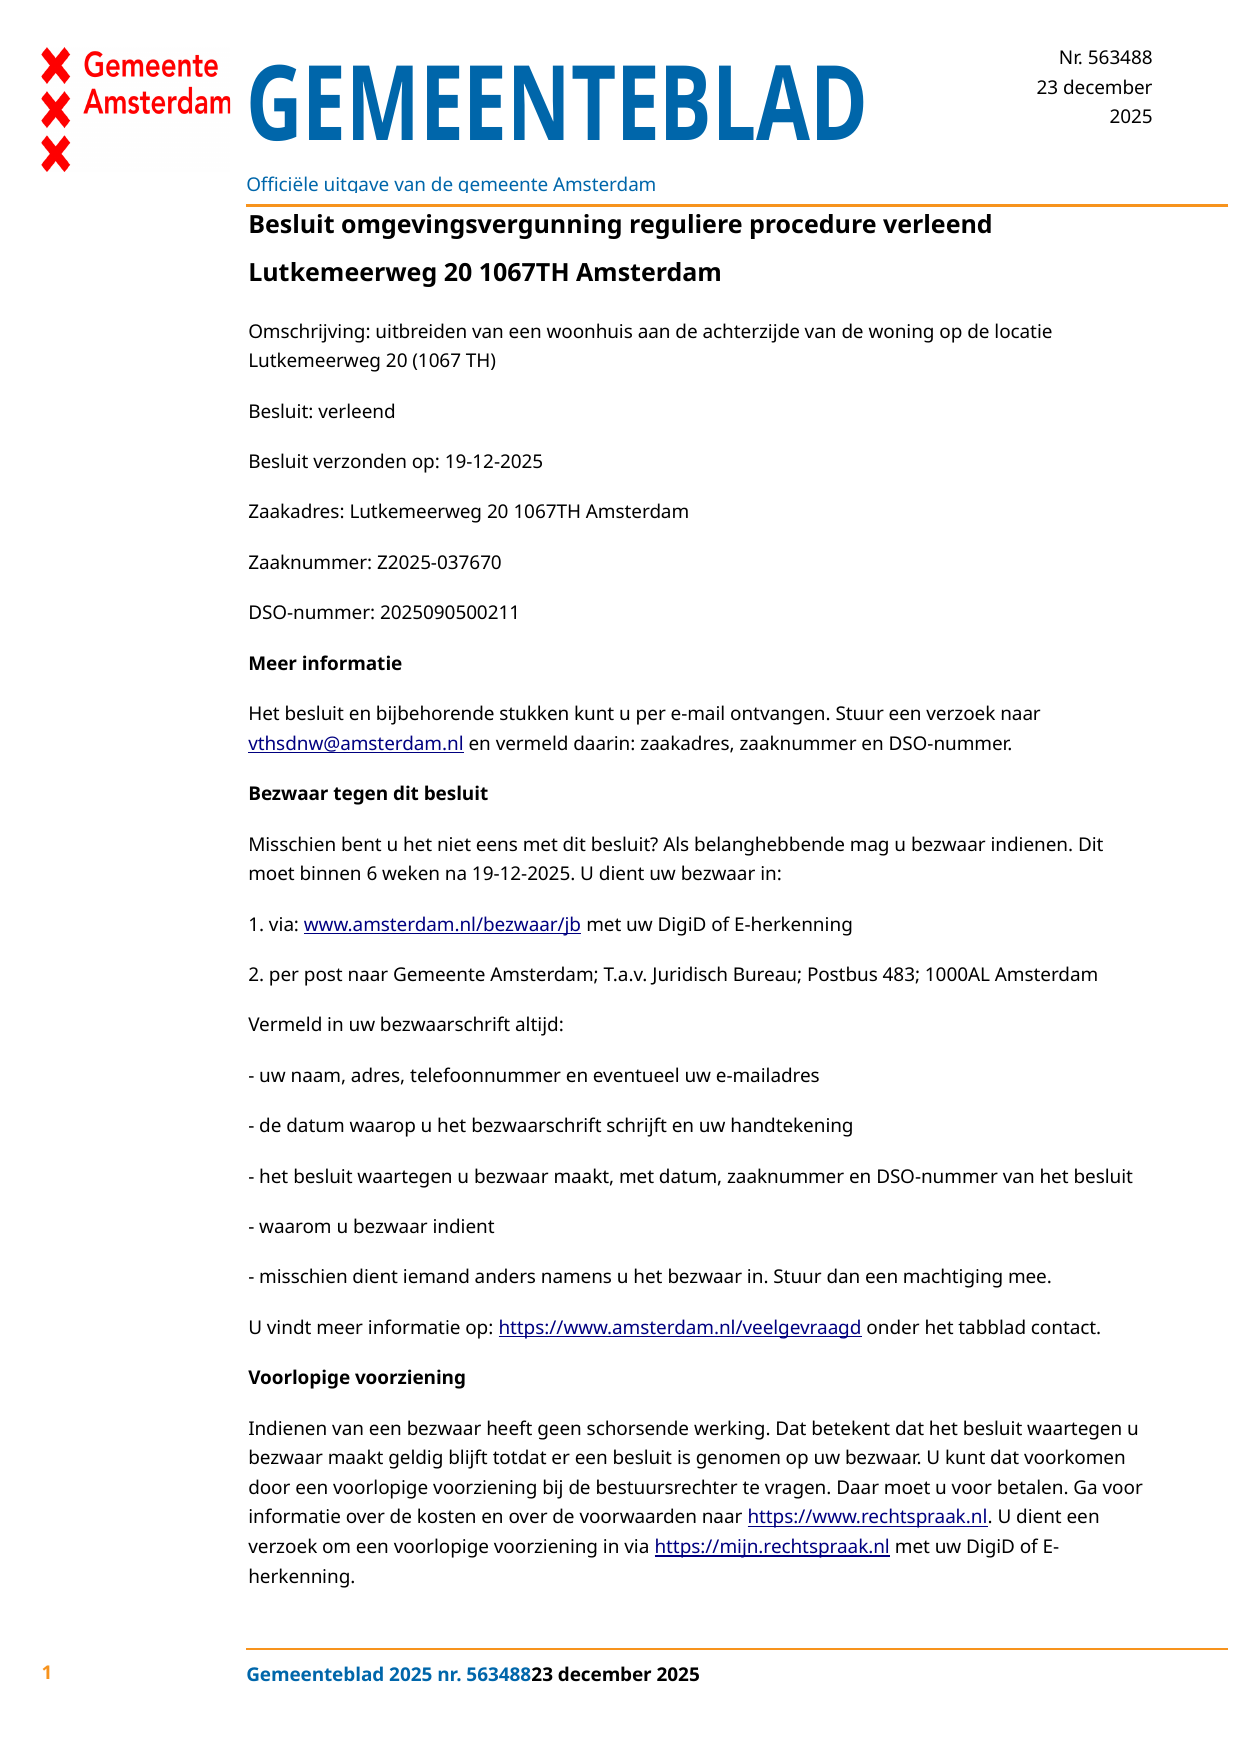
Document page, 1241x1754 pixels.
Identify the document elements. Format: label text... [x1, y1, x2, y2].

text U vindt meer informatie op: https://www.amsterdam.nl/veelgevraagd onder het tabblad contact. [248, 1314, 1152, 1340]
text Omschrijving: uitbreiden van een woonhuis aan de achterzijde van de woning op de locatie Lutkemeerweg 20 (1067 TH) [248, 318, 1152, 373]
text Bezwaar tegen dit besluit [248, 780, 1152, 806]
text - waarom u bezwaar indient [248, 1213, 1152, 1239]
text Het besluit en bijbehorende stukken kunt u per e-mail ontvangen. Stuur een verzoek naar vthsdnw@amsterdam.nl en vermeld daarin: zaakadres, zaaknummer en DSO-nummer. [248, 700, 1152, 756]
text 1. via: www.amsterdam.nl/bezwaar/jb met uw DigiD of E-herkenning [248, 911, 1152, 937]
text Besluit verzonden op: 19-12-2025 [248, 448, 1152, 474]
text Misschien bent u het niet eens met dit besluit? Als belanghebbende mag u bezwaar indienen. Dit moet binnen 6 weken na 19-12-2025. U dient uw bezwaar in: [248, 831, 1152, 886]
text Indienen van een bezwaar heeft geen schorsende werking. Dat betekent dat het besluit waartegen u bezwaar maakt geldig blijft totdat er een besluit is genomen op uw bezwaar. U kunt dat voorkomen door een voorlopige voorziening bij de bestuursrechter te vragen. Daar moet u voor betalen. Ga voor informatie over de kosten en over de voorwaarden naar https://www.rechtspraak.nl. U dient een verzoek om een voorlopige voorziening in via https://mijn.rechtspraak.nl met uw DigiD of E-herkenning. [248, 1415, 1152, 1589]
text - uw naam, adres, telefoonnummer en eventueel uw e-mailadres [248, 1062, 1152, 1088]
text Besluit: verleend [248, 398, 1152, 424]
text DSO-nummer: 2025090500211 [248, 599, 1152, 625]
text - de datum waarop u het bezwaarschrift schrijft en uw handtekening [248, 1112, 1152, 1138]
picture [41, 47, 231, 172]
text 2. per post naar Gemeente Amsterdam; T.a.v. Juridisch Bureau; Postbus 483; 1000AL Amsterdam [248, 961, 1152, 987]
text Vermeld in uw bezwaarschrift altijd: [248, 1012, 1152, 1037]
text Voorlopige voorziening [248, 1364, 1152, 1390]
text Meer informatie [248, 650, 1152, 676]
text Zaakadres: Lutkemeerweg 20 1067TH Amsterdam [248, 499, 1152, 524]
text - het besluit waartegen u bezwaar maakt, met datum, zaaknummer en DSO-nummer van het besluit [248, 1163, 1152, 1189]
text Zaaknummer: Z2025-037670 [248, 549, 1152, 575]
text - misschien dient iemand anders namens u het bezwaar in. Stuur dan een machtiging mee. [248, 1264, 1152, 1289]
text Besluit omgevingsvergunning reguliere procedure verleend Lutkemeerweg 20 1067TH Amsterdam [248, 207, 1152, 288]
